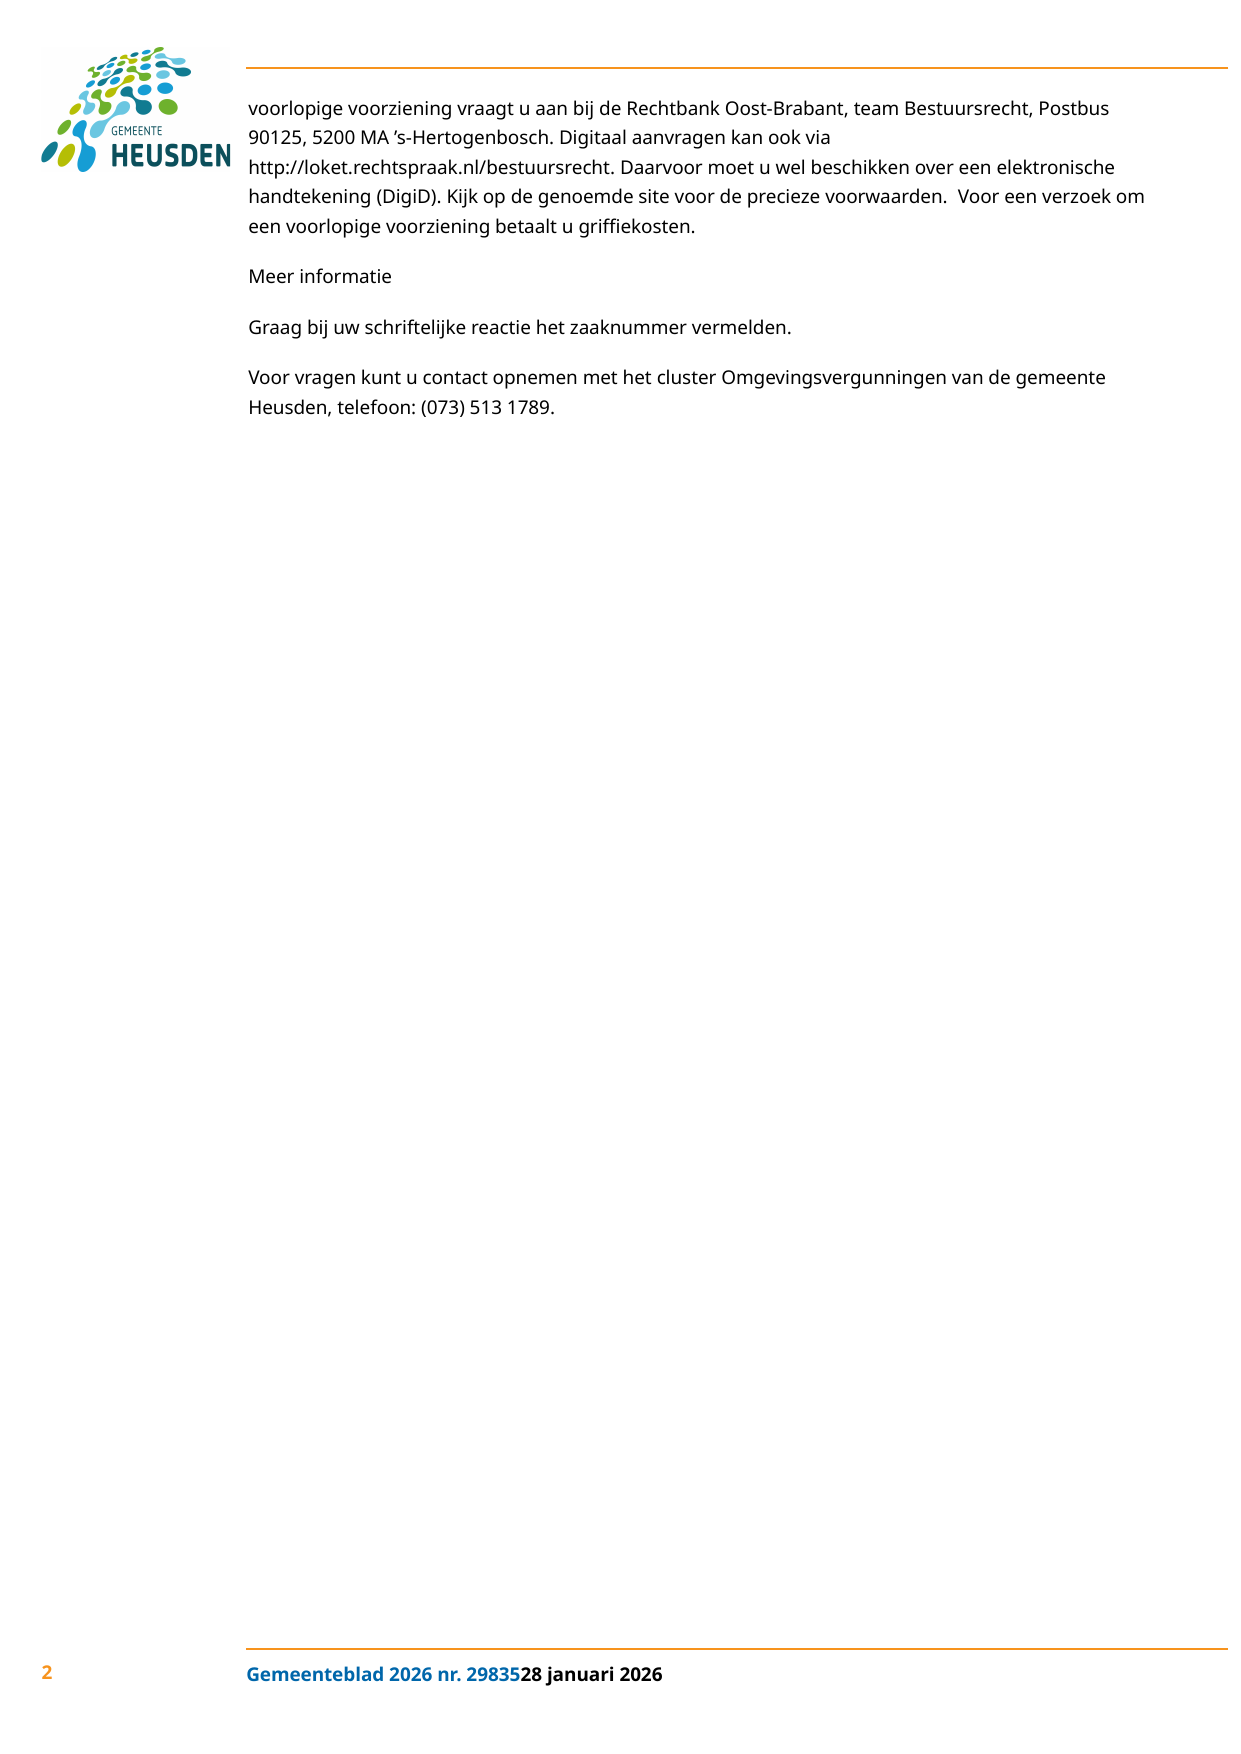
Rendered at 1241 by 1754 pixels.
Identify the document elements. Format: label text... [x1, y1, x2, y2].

text Voor vragen kunt u contact opnemen met het cluster Omgevingsvergunningen van de gemeente Heusden, telefoon: (073) 513 1789. [248, 364, 1152, 420]
text voorlopige voorziening vraagt u aan bij de Rechtbank Oost-Brabant, team Bestuursrecht, Postbus 90125, 5200 MA ’s-Hertogenbosch. Digitaal aanvragen kan ook via http://loket.rechtspraak.nl/bestuursrecht. Daarvoor moet u wel beschikken over een elektronische handtekening (DigiD). Kijk op de genoemde site voor de precieze voorwaarden. Voor een verzoek om een voorlopige voorziening betaalt u griffiekosten. [248, 95, 1152, 239]
text Graag bij uw schriftelijke reactie het zaaknummer vermelden. [248, 314, 1152, 340]
text Meer informatie [248, 263, 1152, 289]
picture [41, 47, 231, 172]
